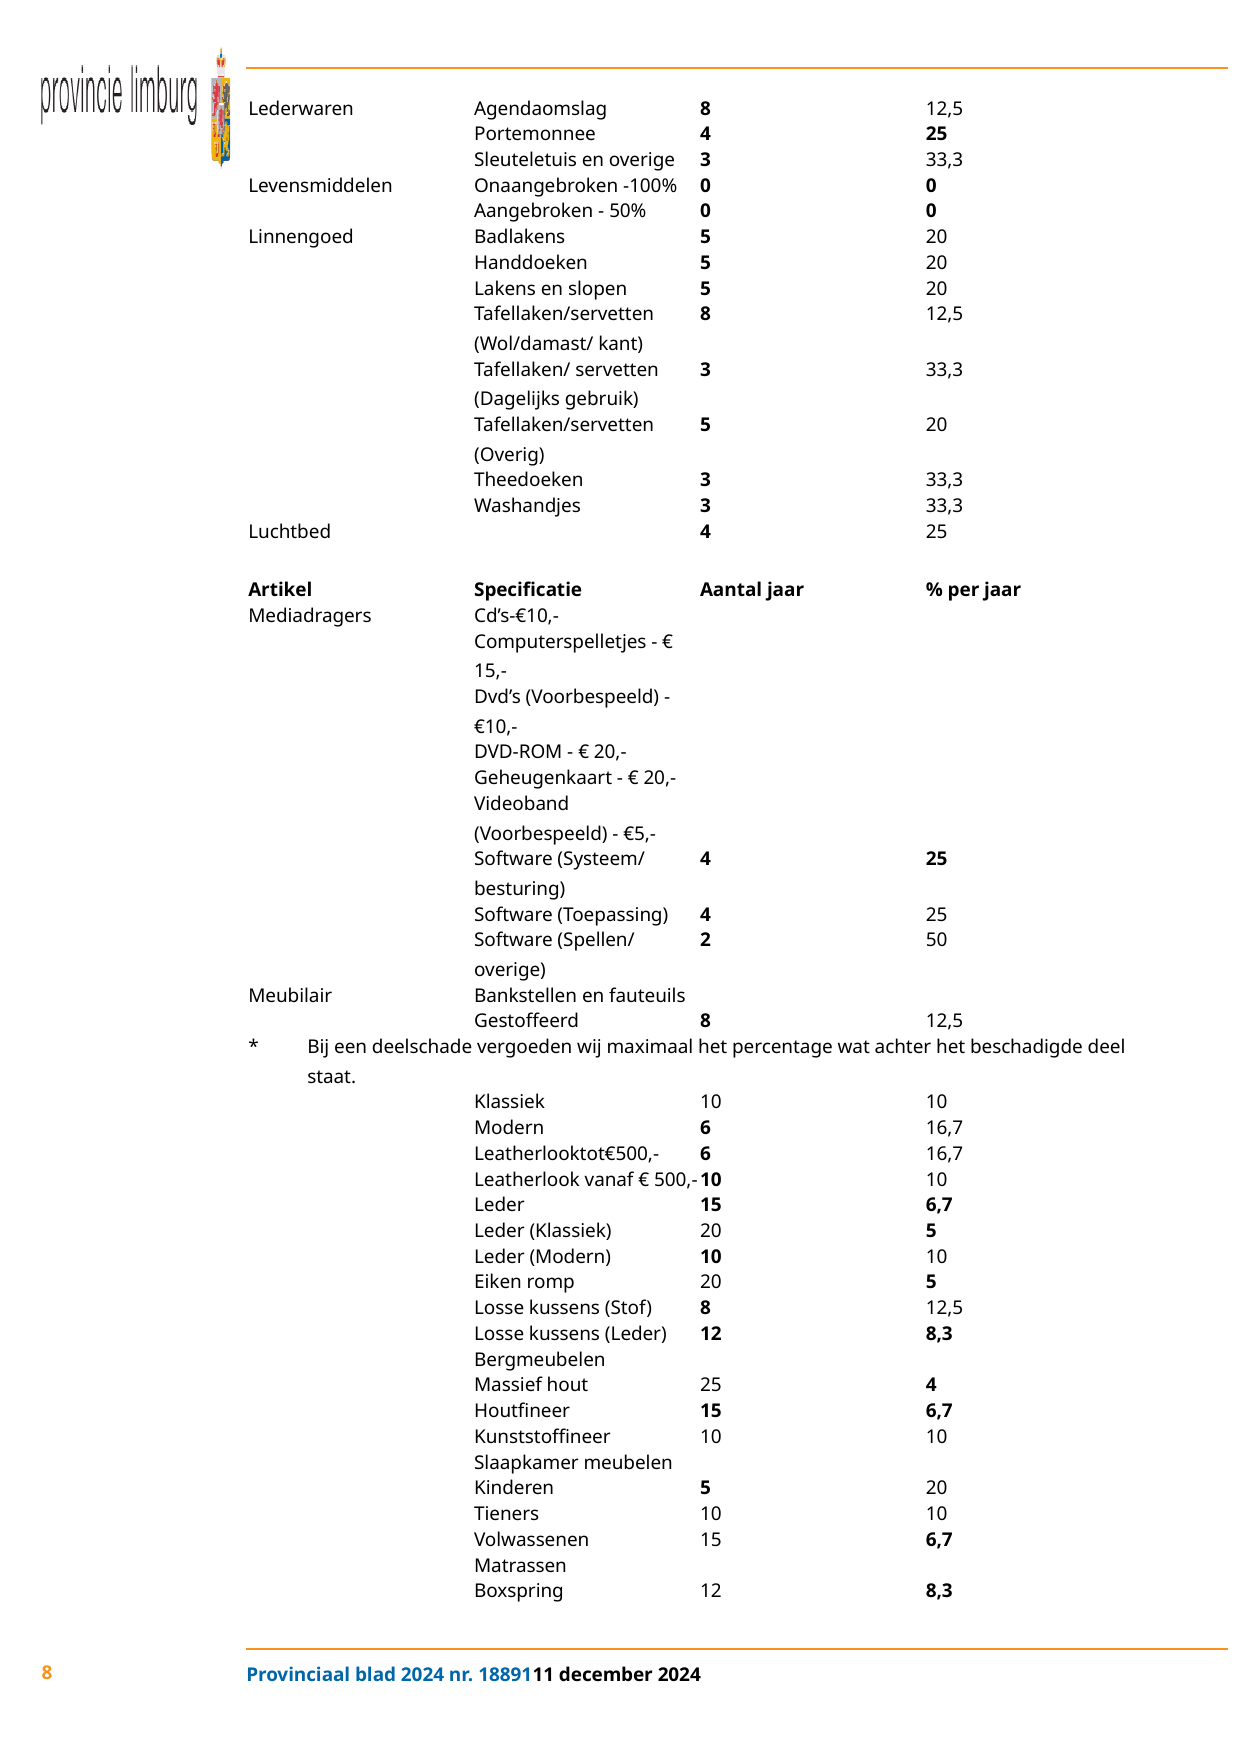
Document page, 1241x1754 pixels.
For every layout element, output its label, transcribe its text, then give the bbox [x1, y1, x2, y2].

table_cell 25 [700, 1372, 926, 1397]
table_cell Volwassenen [474, 1526, 700, 1552]
table_cell [474, 518, 700, 544]
table_cell Boxspring [474, 1578, 700, 1603]
table_cell 5 [926, 1217, 1152, 1243]
table_cell [248, 1166, 474, 1192]
table_cell [248, 1475, 474, 1500]
table_cell [248, 1372, 474, 1397]
table_cell Dvd’s (Voorbespeeld) - €10,- [474, 684, 700, 739]
table_cell 12 [700, 1320, 926, 1346]
table_cell [248, 684, 474, 739]
table_cell 20 [926, 1475, 1152, 1500]
table_cell 6 [700, 1140, 926, 1166]
table_cell [926, 739, 1152, 764]
table_cell 25 [926, 901, 1152, 927]
table_header % per jaar [926, 577, 1152, 602]
table_cell 4 [926, 1372, 1152, 1397]
table_cell Bankstellen en fauteuils [474, 982, 700, 1008]
table_cell 3 [700, 356, 926, 411]
table_cell [248, 1398, 474, 1423]
table_cell Slaapkamer meubelen [474, 1449, 700, 1474]
table_cell 10 [700, 1423, 926, 1449]
table_cell [700, 765, 926, 790]
table_cell [248, 765, 474, 790]
table_cell [248, 790, 474, 846]
table_cell [248, 1423, 474, 1449]
table_cell Levensmiddelen [248, 172, 474, 198]
table_cell [248, 628, 474, 683]
table_cell Theedoeken [474, 467, 700, 492]
table_cell [248, 411, 474, 467]
table_cell [926, 603, 1152, 628]
table_cell Tieners [474, 1500, 700, 1526]
table_cell 16,7 [926, 1114, 1152, 1140]
table_cell 10 [926, 1423, 1152, 1449]
table_cell 20 [926, 411, 1152, 467]
table_cell Luchtbed [248, 518, 474, 544]
table_cell Badlakens [474, 224, 700, 249]
table_cell 6,7 [926, 1526, 1152, 1552]
table_cell 4 [700, 846, 926, 901]
table_cell 8 [700, 1295, 926, 1320]
table_cell DVD-ROM - € 20,- [474, 739, 700, 764]
table_cell 10 [700, 1166, 926, 1192]
table_cell 10 [700, 1089, 926, 1114]
table_cell 16,7 [926, 1140, 1152, 1166]
table_cell Modern [474, 1114, 700, 1140]
table_cell 15 [700, 1192, 926, 1217]
table_cell [700, 1552, 926, 1577]
table_cell Gestoffeerd [474, 1008, 700, 1033]
table_cell 12 [700, 1578, 926, 1603]
table_cell [248, 1140, 474, 1166]
table_cell 12,5 [926, 1008, 1152, 1033]
table_cell [248, 1449, 474, 1474]
table_cell [700, 790, 926, 846]
table_cell 25 [926, 121, 1152, 146]
table_cell [248, 1578, 474, 1603]
table_cell Software (Spellen/ overige) [474, 927, 700, 982]
table_cell [248, 1526, 474, 1552]
table_cell 10 [700, 1243, 926, 1269]
table_cell 3 [700, 492, 926, 518]
table_cell [926, 684, 1152, 739]
table_cell 15 [700, 1398, 926, 1423]
table_cell Geheugenkaart - € 20,- [474, 765, 700, 790]
table_cell 8 [700, 1008, 926, 1033]
table_cell 33,3 [926, 467, 1152, 492]
table_cell [248, 1192, 474, 1217]
table_cell [926, 790, 1152, 846]
table_cell Mediadragers [248, 603, 474, 628]
table_cell 12,5 [926, 1295, 1152, 1320]
table_cell 20 [700, 1269, 926, 1294]
table_cell [248, 927, 474, 982]
table_cell [248, 146, 474, 172]
table_cell Eiken romp [474, 1269, 700, 1294]
table_cell 5 [700, 275, 926, 301]
table_cell 15 [700, 1526, 926, 1552]
table_cell 6 [700, 1114, 926, 1140]
table_cell 5 [700, 249, 926, 275]
table_cell 10 [926, 1166, 1152, 1192]
table_cell 4 [700, 518, 926, 544]
table_cell Cd’s-€10,- [474, 603, 700, 628]
table_cell 20 [700, 1217, 926, 1243]
table_cell Kinderen [474, 1475, 700, 1500]
table_cell 0 [700, 198, 926, 223]
table_header Aan­tal jaar [700, 577, 926, 602]
table_cell 10 [926, 1243, 1152, 1269]
table_cell Bergmeubelen [474, 1346, 700, 1372]
table_cell 5 [926, 1269, 1152, 1294]
table_cell [248, 249, 474, 275]
table_cell 20 [926, 275, 1152, 301]
table_cell Kunststoffineer [474, 1423, 700, 1449]
table_cell Handdoeken [474, 249, 700, 275]
table_cell [248, 1552, 474, 1577]
table_cell Tafellaken/servetten (Wol/damast/ kant) [474, 301, 700, 356]
table_cell [248, 901, 474, 927]
table_cell [926, 765, 1152, 790]
table_cell 5 [700, 1475, 926, 1500]
table_cell Videoband (Voorbespeeld) - €5,- [474, 790, 700, 846]
table_cell 8 [700, 95, 926, 121]
table_cell [248, 301, 474, 356]
table_cell Software (Toepassing) [474, 901, 700, 927]
table_cell Meubilair [248, 982, 474, 1008]
table_cell [248, 1269, 474, 1294]
table_cell [700, 684, 926, 739]
table_cell 5 [700, 411, 926, 467]
table_cell Software (Systeem/ besturing) [474, 846, 700, 901]
table_cell Leder [474, 1192, 700, 1217]
table_cell Portemonnee [474, 121, 700, 146]
table_cell [926, 628, 1152, 683]
table_cell 33,3 [926, 492, 1152, 518]
table_cell Washandjes [474, 492, 700, 518]
table_cell Houtfineer [474, 1398, 700, 1423]
table_cell Computerspelletjes - € 15,- [474, 628, 700, 683]
table_cell 2 [700, 927, 926, 982]
table_cell Aangebroken - 50% [474, 198, 700, 223]
table_cell 25 [926, 518, 1152, 544]
table_cell Tafellaken/ servetten (Dagelijks gebruik) [474, 356, 700, 411]
table_cell [926, 982, 1152, 1008]
table_cell 0 [926, 172, 1152, 198]
table_cell Onaangebroken -100% [474, 172, 700, 198]
table_cell [248, 846, 474, 901]
table_cell [926, 1449, 1152, 1474]
table_cell Leatherlook vanaf € 500,- [474, 1166, 700, 1192]
table_cell 8,3 [926, 1320, 1152, 1346]
table_cell [248, 467, 474, 492]
table_cell 33,3 [926, 146, 1152, 172]
table_cell 33,3 [926, 356, 1152, 411]
table_cell [926, 1552, 1152, 1577]
table_cell 50 [926, 927, 1152, 982]
table_cell Bij een deelschade vergoeden wij maximaal het percentage wat achter het beschadigde deel staat. [248, 1033, 1152, 1089]
table_cell [248, 739, 474, 764]
table_cell [700, 628, 926, 683]
table_cell Matrassen [474, 1552, 700, 1577]
table_cell Klassiek [474, 1089, 700, 1114]
table_cell [248, 1089, 474, 1114]
table_cell [248, 492, 474, 518]
table_header Specificatie [474, 577, 700, 602]
table_cell 4 [700, 121, 926, 146]
table_cell 0 [926, 198, 1152, 223]
table_cell [926, 1346, 1152, 1372]
table_cell [248, 1243, 474, 1269]
table_cell 10 [926, 1500, 1152, 1526]
table_cell [700, 982, 926, 1008]
table_cell Massief hout [474, 1372, 700, 1397]
table_cell [248, 198, 474, 223]
table_cell Sleuteletuis en overige [474, 146, 700, 172]
table_cell 8 [700, 301, 926, 356]
table_cell Agendaomslag [474, 95, 700, 121]
table_cell Lederwaren [248, 95, 474, 121]
table_cell 0 [700, 172, 926, 198]
table_cell [700, 603, 926, 628]
table_cell Losse kussens (Leder) [474, 1320, 700, 1346]
table_cell 6,7 [926, 1192, 1152, 1217]
table_cell 12,5 [926, 95, 1152, 121]
table_cell Losse kussens (Stof) [474, 1295, 700, 1320]
table_cell [700, 1346, 926, 1372]
table_cell [248, 1320, 474, 1346]
table_cell [248, 1217, 474, 1243]
table_cell 6,7 [926, 1398, 1152, 1423]
table_cell Tafellaken/servetten (Overig) [474, 411, 700, 467]
table_cell [248, 1008, 474, 1033]
table_cell 3 [700, 467, 926, 492]
table_cell Lakens en slopen [474, 275, 700, 301]
table_cell [248, 1500, 474, 1526]
table_cell 10 [700, 1500, 926, 1526]
table_cell [700, 1449, 926, 1474]
table_cell [248, 1346, 474, 1372]
table_cell [248, 1114, 474, 1140]
table_cell 20 [926, 249, 1152, 275]
table_cell 8,3 [926, 1578, 1152, 1603]
table_cell Leder (Klassiek) [474, 1217, 700, 1243]
table_cell [248, 275, 474, 301]
table_cell [248, 356, 474, 411]
table_cell 4 [700, 901, 926, 927]
table_cell Linnengoed [248, 224, 474, 249]
table_cell 5 [700, 224, 926, 249]
table_cell [248, 1295, 474, 1320]
table_cell Leatherlooktot€500,- [474, 1140, 700, 1166]
table_cell 25 [926, 846, 1152, 901]
table_cell 20 [926, 224, 1152, 249]
table_cell 3 [700, 146, 926, 172]
table_cell 10 [926, 1089, 1152, 1114]
picture [41, 47, 231, 172]
table_cell [700, 739, 926, 764]
table_cell Leder (Modern) [474, 1243, 700, 1269]
table_cell [248, 121, 474, 146]
table_header Artikel [248, 577, 474, 602]
table_cell 12,5 [926, 301, 1152, 356]
